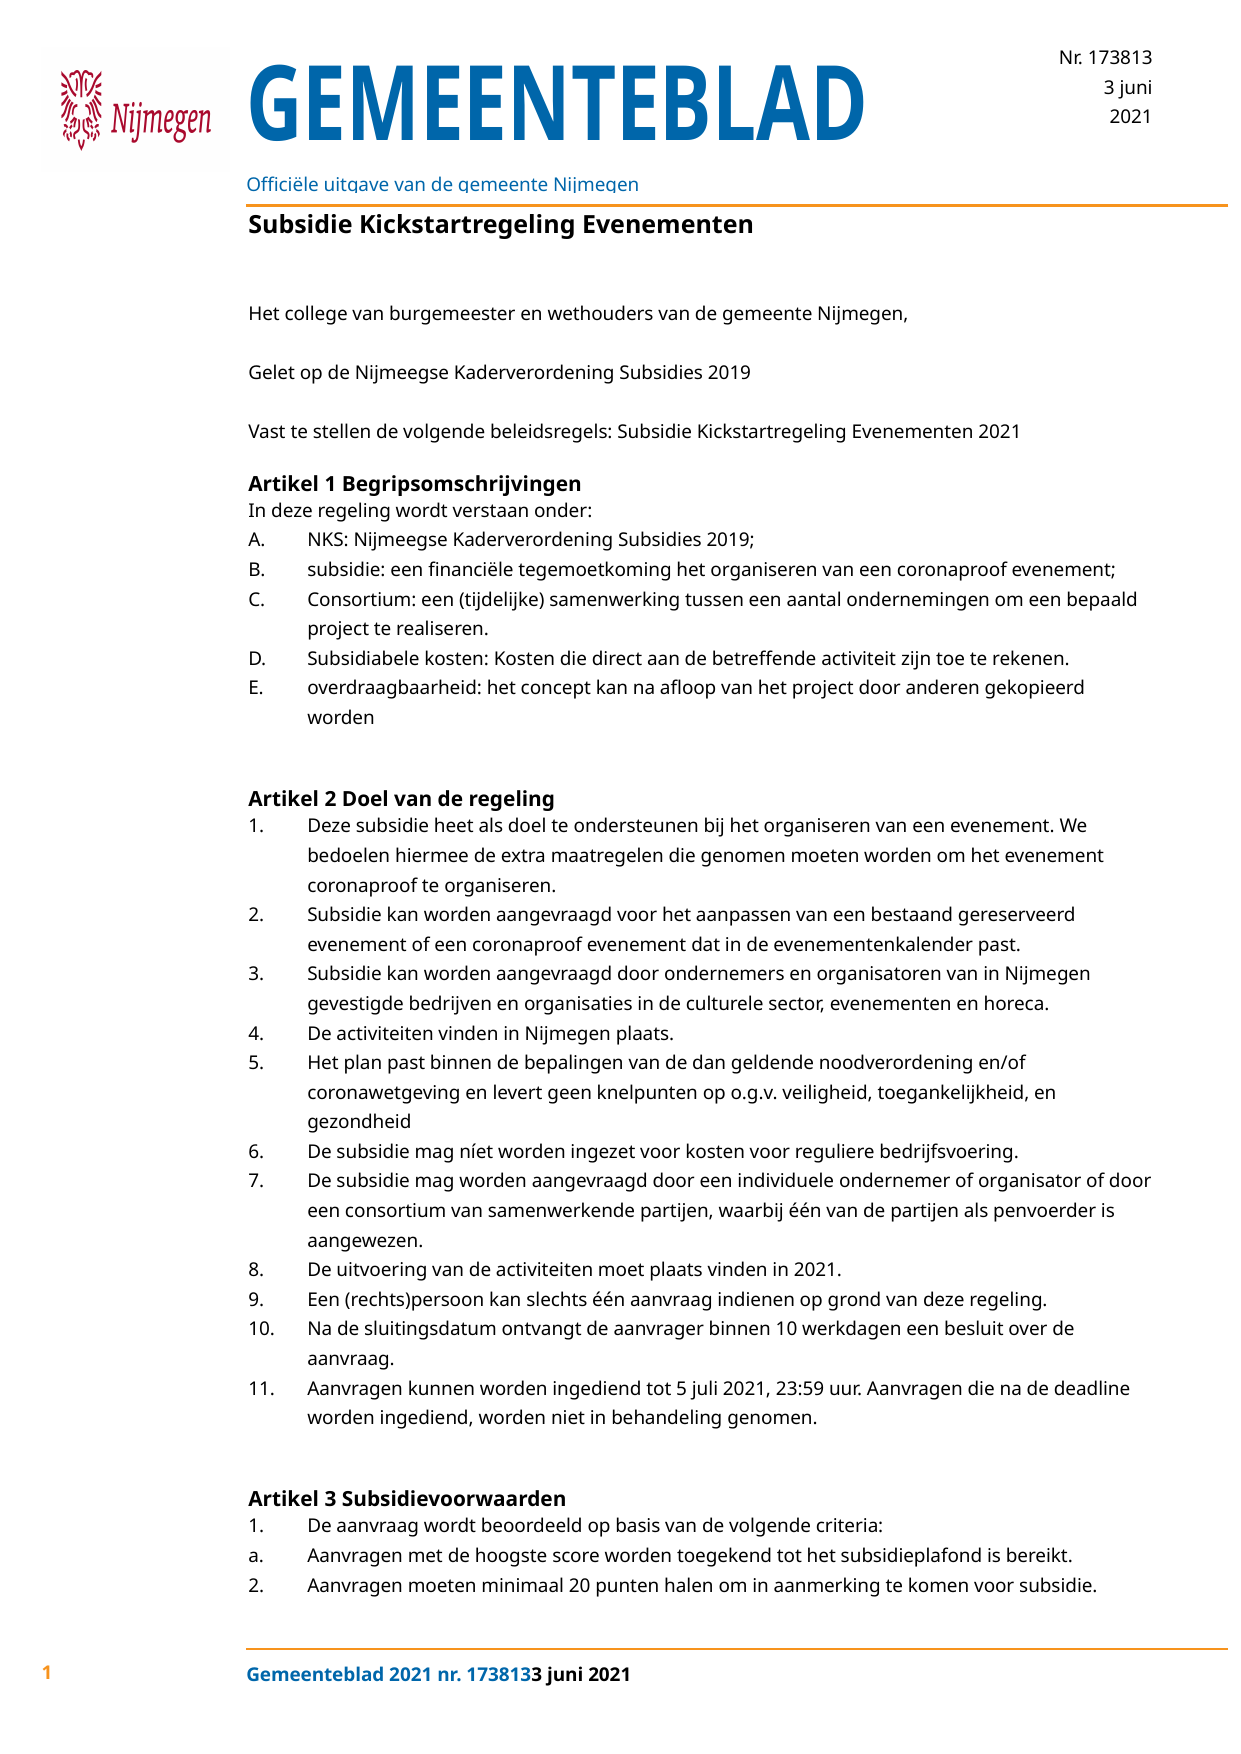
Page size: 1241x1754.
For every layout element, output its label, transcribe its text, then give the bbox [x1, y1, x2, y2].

list Aanvragen kunnen worden ingediend tot 5 juli 2021, 23:59 uur. Aanvragen die na de deadline worden ingediend, worden niet in behandeling genomen. [248, 1375, 1152, 1430]
list NKS: Nijmeegse Kaderverordening Subsidies 2019; [248, 527, 1152, 552]
text Artikel 3 Subsidievoorwaarden [248, 1484, 1152, 1513]
list Na de sluitingsdatum ontvangt de aanvrager binnen 10 werkdagen een besluit over de aanvraag. [248, 1316, 1152, 1371]
text Subsidie Kickstartregeling Evenementen [248, 207, 1152, 241]
picture [41, 47, 231, 172]
list Een (rechts)persoon kan slechts één aanvraag indienen op grond van deze regeling. [248, 1286, 1152, 1312]
list Aanvragen moeten minimaal 20 punten halen om in aanmerking te komen voor subsidie. [248, 1572, 1152, 1598]
text Artikel 2 Doel van de regeling [248, 784, 1152, 813]
list Subsidie kan worden aangevraagd door ondernemers en organisatoren van in Nijmegen gevestigde bedrijven en organisaties in de culturele sector, evenementen en horeca. [248, 961, 1152, 1016]
list Consortium: een (tijdelijke) samenwerking tussen een aantal ondernemingen om een bepaald project te realiseren. [248, 586, 1152, 641]
list Deze subsidie heet als doel te ondersteunen bij het organiseren van een evenement. We bedoelen hiermee de extra maatregelen die genomen moeten worden om het evenement coronaproof te organiseren. [248, 813, 1152, 897]
list De aanvraag wordt beoordeeld op basis van de volgende criteria: [248, 1513, 1152, 1538]
list De subsidie mag worden aangevraagd door een individuele ondernemer of organisator of door een consortium van samenwerkende partijen, waarbij één van de partijen als penvoerder is aangewezen. [248, 1168, 1152, 1252]
text In deze regeling wordt verstaan onder: [248, 497, 1152, 523]
text Artikel 1 Begripsomschrijvingen [248, 469, 1152, 497]
text Gelet op de Nijmeegse Kaderverordening Subsidies 2019 [248, 359, 1152, 385]
text Het college van burgemeester en wethouders van de gemeente Nijmegen, [248, 300, 1152, 326]
list De activiteiten vinden in Nijmegen plaats. [248, 1020, 1152, 1045]
list Subsidie kan worden aangevraagd voor het aanpassen van een bestaand gereserveerd evenement of een coronaproof evenement dat in de evenementenkalender past. [248, 901, 1152, 957]
list Het plan past binnen de bepalingen van de dan geldende noodverordening en/of coronawetgeving en levert geen knelpunten op o.g.v. veiligheid, toegankelijkheid, en gezondheid [248, 1049, 1152, 1134]
list Aanvragen met de hoogste score worden toegekend tot het subsidieplafond is bereikt. [248, 1542, 1152, 1568]
list subsidie: een financiële tegemoetkoming het organiseren van een coronaproof evenement; [248, 556, 1152, 582]
list Subsidiabele kosten: Kosten die direct aan de betreffende activiteit zijn toe te rekenen. [248, 645, 1152, 671]
text Vast te stellen de volgende beleidsregels: Subsidie Kickstartregeling Evenementen 2021 [248, 418, 1152, 444]
list overdraagbaarheid: het concept kan na afloop van het project door anderen gekopieerd worden [248, 674, 1152, 730]
list De uitvoering van de activiteiten moet plaats vinden in 2021. [248, 1256, 1152, 1282]
list De subsidie mag níet worden ingezet voor kosten voor reguliere bedrijfsvoering. [248, 1138, 1152, 1164]
